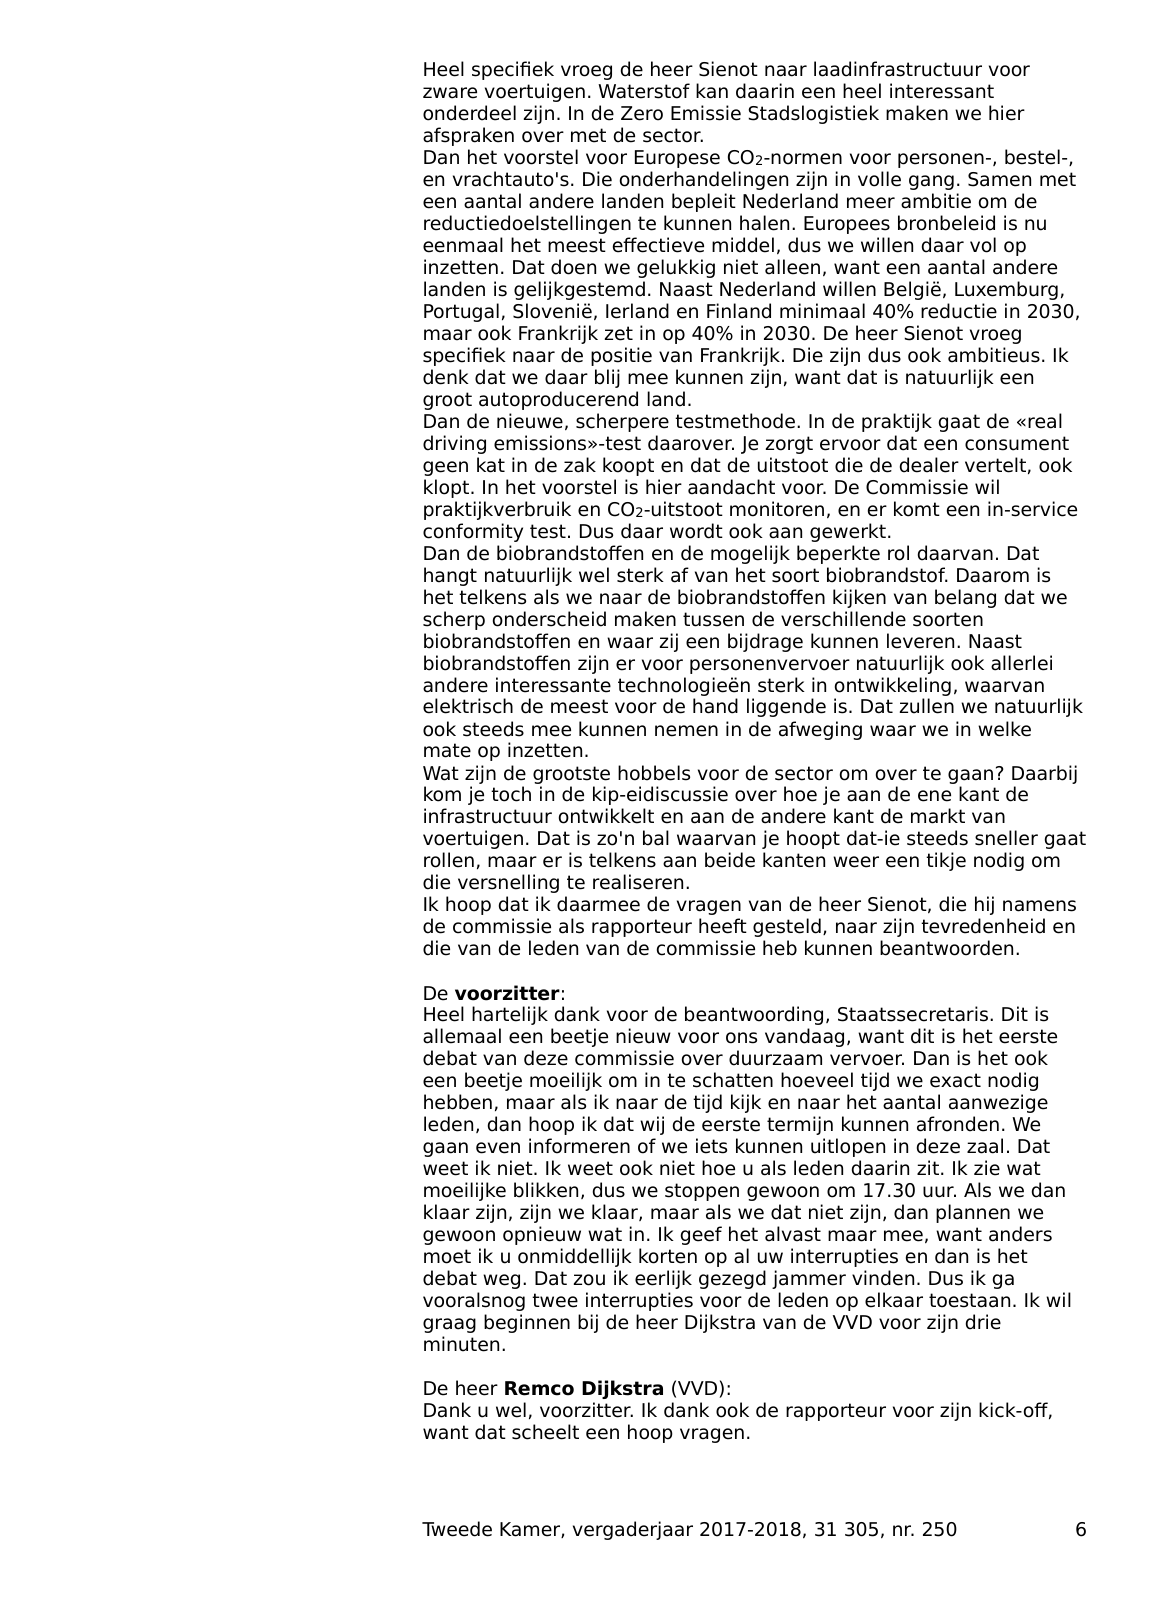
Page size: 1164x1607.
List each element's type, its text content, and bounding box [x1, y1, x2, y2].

text Ik hoop dat ik daarmee de vragen van de heer Sienot, die hij namens de commissie als rapporteur heeft gesteld, naar zijn tevredenheid en die van de leden van de commissie heb kunnen beantwoorden. [422, 894, 1087, 960]
text Dank u wel, voorzitter. Ik dank ook de rapporteur voor zijn kick-off, want dat scheelt een hoop vragen. [422, 1400, 1087, 1444]
text Dan het voorstel voor Europese CO2-normen voor personen-, bestel-, en vrachtauto's. Die onderhandelingen zijn in volle gang. Samen met een aantal andere landen bepleit Nederland meer ambitie om de reductiedoelstellingen te kunnen halen. Europees bronbeleid is nu eenmaal het meest effectieve middel, dus we willen daar vol op inzetten. Dat doen we gelukkig niet alleen, want een aantal andere landen is gelijkgestemd. Naast Nederland willen België, Luxemburg, Portugal, Slovenië, Ierland en Finland minimaal 40% reductie in 2030, maar ook Frankrijk zet in op 40% in 2030. De heer Sienot vroeg specifiek naar de positie van Frankrijk. Die zijn dus ook ambitieus. Ik denk dat we daar blij mee kunnen zijn, want dat is natuurlijk een groot autoproducerend land. [422, 147, 1087, 411]
text Dan de nieuwe, scherpere testmethode. In de praktijk gaat de «real driving emissions»-test daarover. Je zorgt ervoor dat een consument geen kat in de zak koopt en dat de uitstoot die de dealer vertelt, ook klopt. In het voorstel is hier aandacht voor. De Commissie wil praktijkverbruik en CO2-uitstoot monitoren, en er komt een in-service conformity test. Dus daar wordt ook aan gewerkt. [422, 411, 1087, 543]
text Wat zijn de grootste hobbels voor de sector om over te gaan? Daarbij kom je toch in de kip-eidiscussie over hoe je aan de ene kant de infrastructuur ontwikkelt en aan de andere kant de markt van voertuigen. Dat is zo'n bal waarvan je hoopt dat-ie steeds sneller gaat rollen, maar er is telkens aan beide kanten weer een tikje nodig om die versnelling te realiseren. [422, 762, 1087, 894]
text Dan de biobrandstoffen en de mogelijk beperkte rol daarvan. Dat hangt natuurlijk wel sterk af van het soort biobrandstof. Daarom is het telkens als we naar de biobrandstoffen kijken van belang dat we scherp onderscheid maken tussen de verschillende soorten biobrandstoffen en waar zij een bijdrage kunnen leveren. Naast biobrandstoffen zijn er voor personenvervoer natuurlijk ook allerlei andere interessante technologieën sterk in ontwikkeling, waarvan elektrisch de meest voor de hand liggende is. Dat zullen we natuurlijk ook steeds mee kunnen nemen in de afweging waar we in welke mate op inzetten. [422, 543, 1087, 762]
text Heel hartelijk dank voor de beantwoording, Staatssecretaris. Dit is allemaal een beetje nieuw voor ons vandaag, want dit is het eerste debat van deze commissie over duurzaam vervoer. Dan is het ook een beetje moeilijk om in te schatten hoeveel tijd we exact nodig hebben, maar als ik naar de tijd kijk en naar het aantal aanwezige leden, dan hoop ik dat wij de eerste termijn kunnen afronden. We gaan even informeren of we iets kunnen uitlopen in deze zaal. Dat weet ik niet. Ik weet ook niet hoe u als leden daarin zit. Ik zie wat moeilijke blikken, dus we stoppen gewoon om 17.30 uur. Als we dan klaar zijn, zijn we klaar, maar als we dat niet zijn, dan plannen we gewoon opnieuw wat in. Ik geef het alvast maar mee, want anders moet ik u onmiddellijk korten op al uw interrupties en dan is het debat weg. Dat zou ik eerlijk gezegd jammer vinden. Dus ik ga vooralsnog twee interrupties voor de leden op elkaar toestaan. Ik wil graag beginnen bij de heer Dijkstra van de VVD voor zijn drie minuten. [422, 1004, 1087, 1356]
text De heer Remco Dijkstra (VVD): [422, 1378, 1087, 1400]
text Heel specifiek vroeg de heer Sienot naar laadinfrastructuur voor zware voertuigen. Waterstof kan daarin een heel interessant onderdeel zijn. In de Zero Emissie Stadslogistiek maken we hier afspraken over met de sector. [422, 59, 1087, 147]
text De voorzitter: [422, 982, 1087, 1004]
